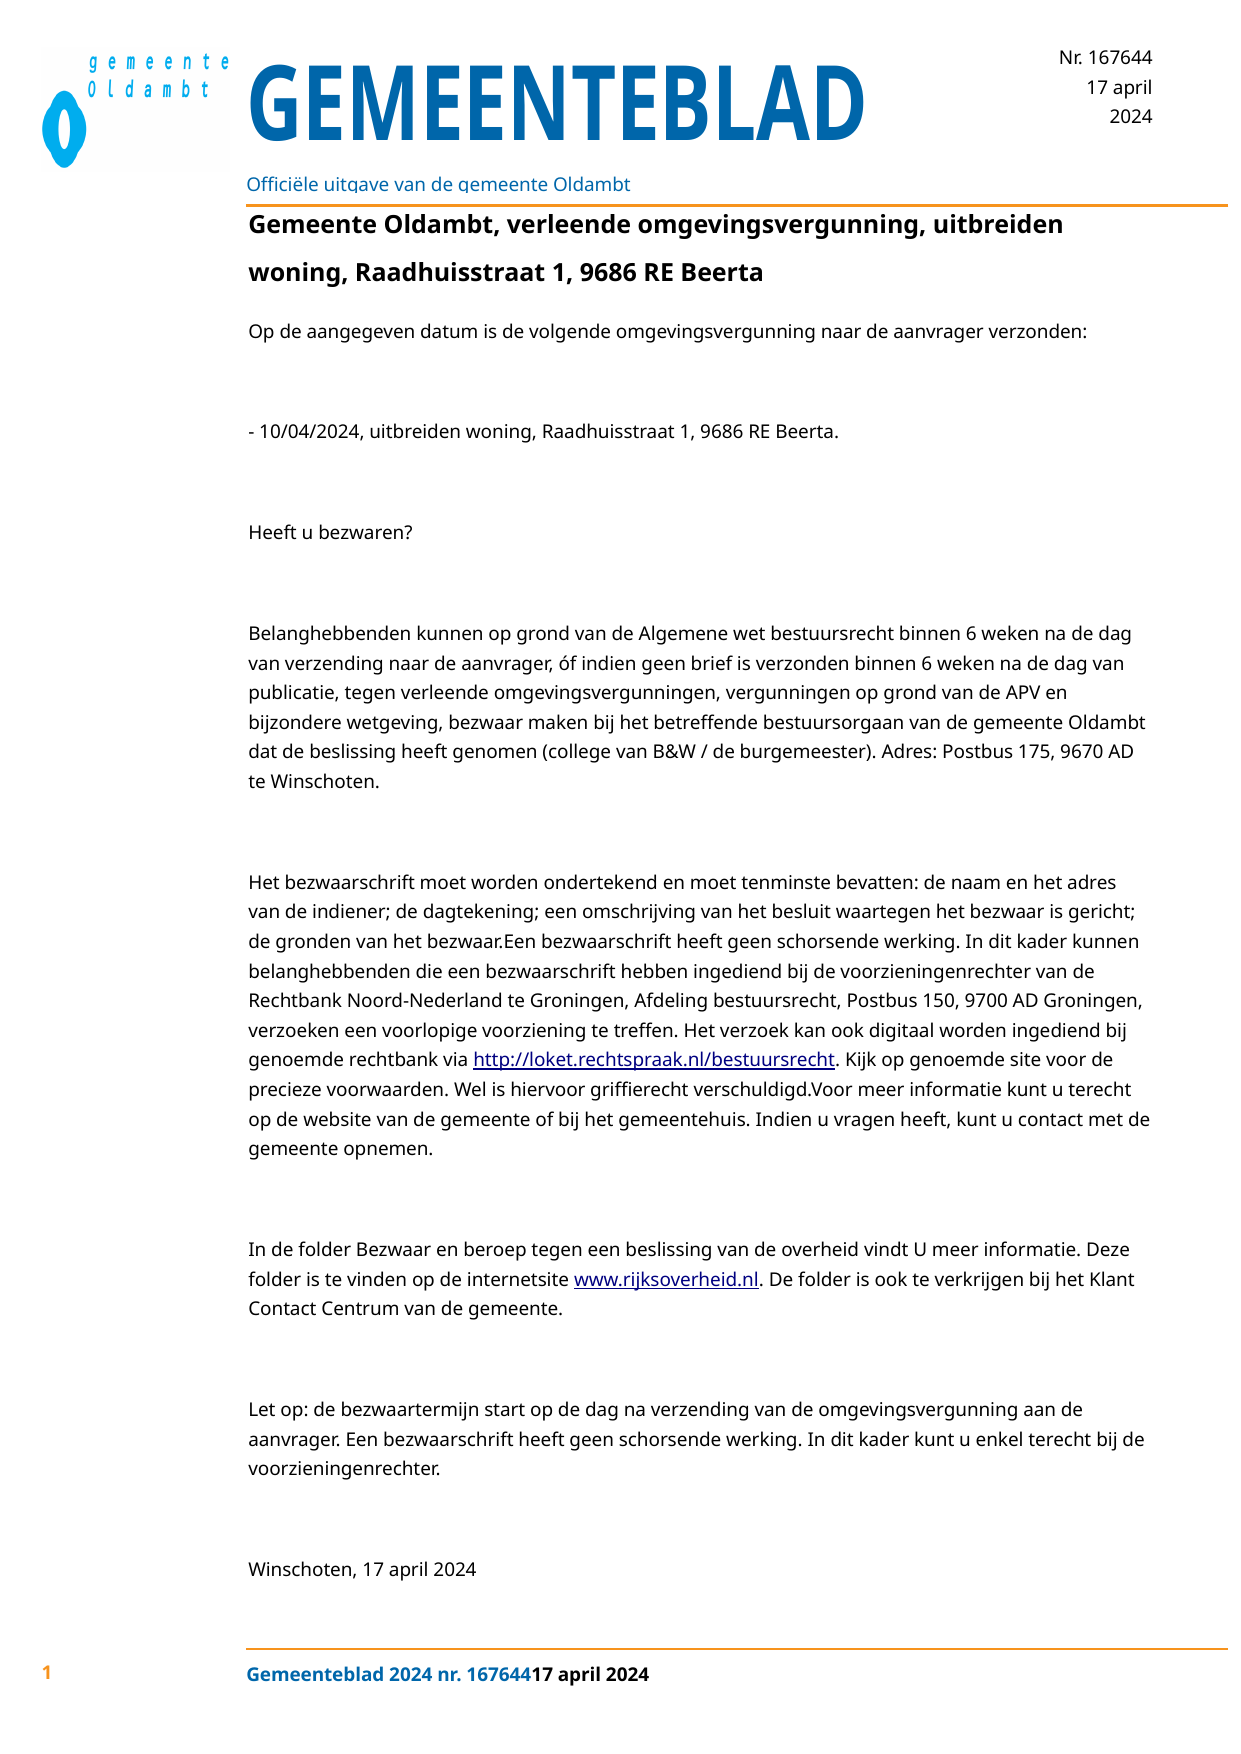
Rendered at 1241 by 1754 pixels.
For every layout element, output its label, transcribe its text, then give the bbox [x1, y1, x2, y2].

text In de folder Bezwaar en beroep tegen een beslissing van de overheid vindt U meer informatie. Deze folder is te vinden op de internetsite www.rijksoverheid.nl. De folder is ook te verkrijgen bij het Klant Contact Centrum van de gemeente. [248, 1236, 1152, 1321]
text Winschoten, 17 april 2024 [248, 1556, 1152, 1582]
text Let op: de bezwaartermijn start op de dag na verzending van de omgevingsvergunning aan de aanvrager. Een bezwaarschrift heeft geen schorsende werking. In dit kader kunt u enkel terecht bij de voorzieningenrechter. [248, 1396, 1152, 1481]
text Op de aangegeven datum is de volgende omgevingsvergunning naar de aanvrager verzonden: [248, 318, 1152, 344]
text Het bezwaarschrift moet worden ondertekend en moet tenminste bevatten: de naam en het adres van de indiener; de dagtekening; een omschrijving van het besluit waartegen het bezwaar is gericht; de gronden van het bezwaar.Een bezwaarschrift heeft geen schorsende werking. In dit kader kunnen belanghebbenden die een bezwaarschrift hebben ingediend bij de voorzieningenrechter van de Rechtbank Noord-Nederland te Groningen, Afdeling bestuursrecht, Postbus 150, 9700 AD Groningen, verzoeken een voorlopige voorziening te treffen. Het verzoek kan ook digitaal worden ingediend bij genoemde rechtbank via http://loket.rechtspraak.nl/bestuursrecht. Kijk op genoemde site voor de precieze voorwaarden. Wel is hiervoor griffierecht verschuldigd.Voor meer informatie kunt u terecht op de website van de gemeente of bij het gemeentehuis. Indien u vragen heeft, kunt u contact met de gemeente opnemen. [248, 869, 1152, 1161]
text Belanghebbenden kunnen op grond van de Algemene wet bestuursrecht binnen 6 weken na de dag van verzending naar de aanvrager, óf indien geen brief is verzonden binnen 6 weken na de dag van publicatie, tegen verleende omgevingsvergunningen, vergunningen op grond van de APV en bijzondere wetgeving, bezwaar maken bij het betreffende bestuursorgaan van de gemeente Oldambt dat de beslissing heeft genomen (college van B&W / de burgemeester). Adres: Postbus 175, 9670 AD te Winschoten. [248, 620, 1152, 794]
text - 10/04/2024, uitbreiden woning, Raadhuisstraat 1, 9686 RE Beerta. [248, 419, 1152, 444]
text Heeft u bezwaren? [248, 519, 1152, 545]
text Gemeente Oldambt, verleende omgevingsvergunning, uitbreiden woning, Raadhuisstraat 1, 9686 RE Beerta [248, 207, 1152, 288]
picture [41, 47, 231, 172]
